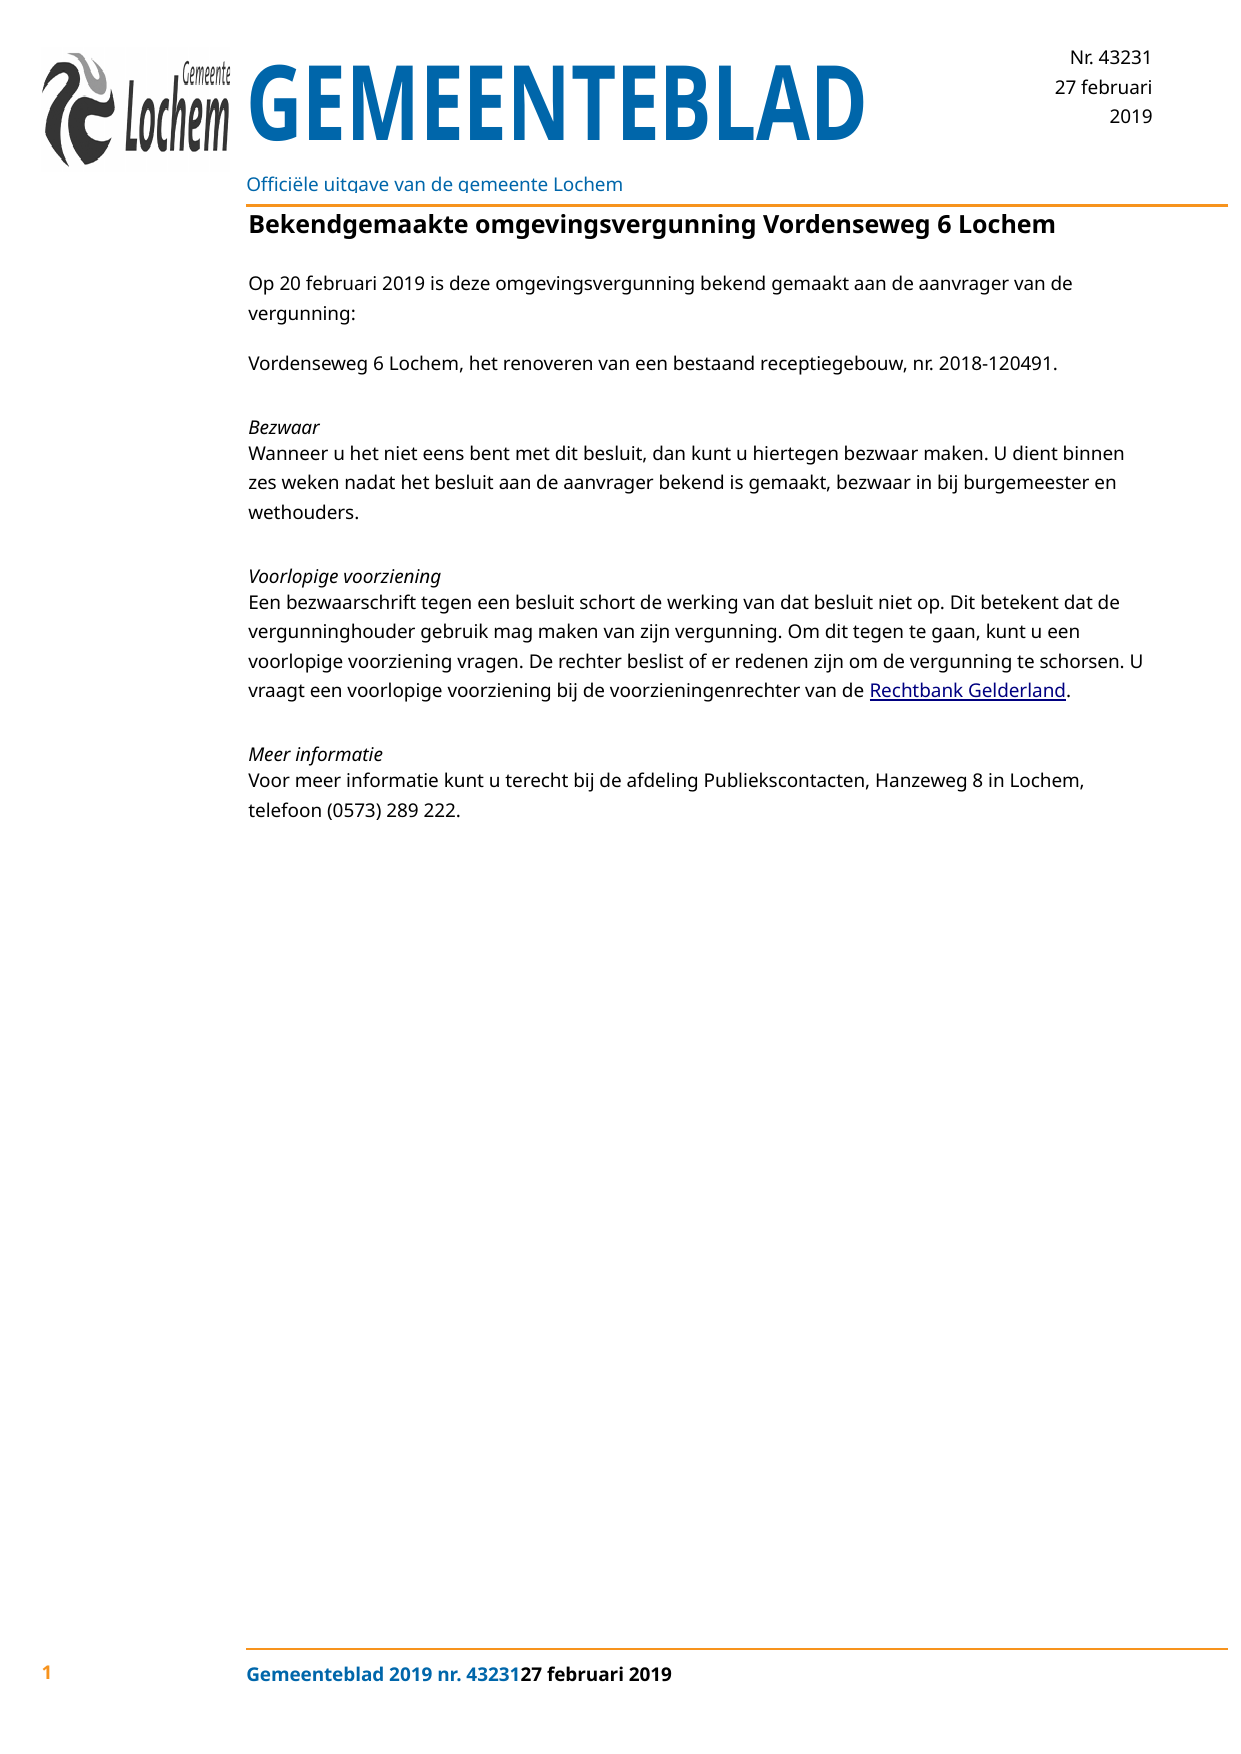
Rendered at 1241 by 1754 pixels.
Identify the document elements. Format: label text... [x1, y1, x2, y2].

text Bekendgemaakte omgevingsvergunning Vordenseweg 6 Lochem [248, 207, 1152, 241]
picture [41, 47, 231, 172]
text Op 20 februari 2019 is deze omgevingsvergunning bekend gemaakt aan de aanvrager van de vergunning: [248, 270, 1152, 326]
text Bezwaar [248, 414, 1152, 440]
text Voor meer informatie kunt u terecht bij de afdeling Publiekscontacten, Hanzeweg 8 in Lochem, telefoon (0573) 289 222. [248, 767, 1152, 823]
text Voorlopige voorziening [248, 563, 1152, 589]
text Wanneer u het niet eens bent met dit besluit, dan kunt u hiertegen bezwaar maken. U dient binnen zes weken nadat het besluit aan de aanvrager bekend is gemaakt, bezwaar in bij burgemeester en wethouders. [248, 440, 1152, 525]
text Vordenseweg 6 Lochem, het renoveren van een bestaand receptiegebouw, nr. 2018-120491. [248, 350, 1152, 376]
text Meer informatie [248, 742, 1152, 767]
text Een bezwaarschrift tegen een besluit schort de werking van dat besluit niet op. Dit betekent dat de vergunninghouder gebruik mag maken van zijn vergunning. Om dit tegen te gaan, kunt u een voorlopige voorziening vragen. De rechter beslist of er redenen zijn om de vergunning te schorsen. U vraagt een voorlopige voorziening bij de voorzieningenrechter van de Rechtbank Gelderland. [248, 589, 1152, 703]
